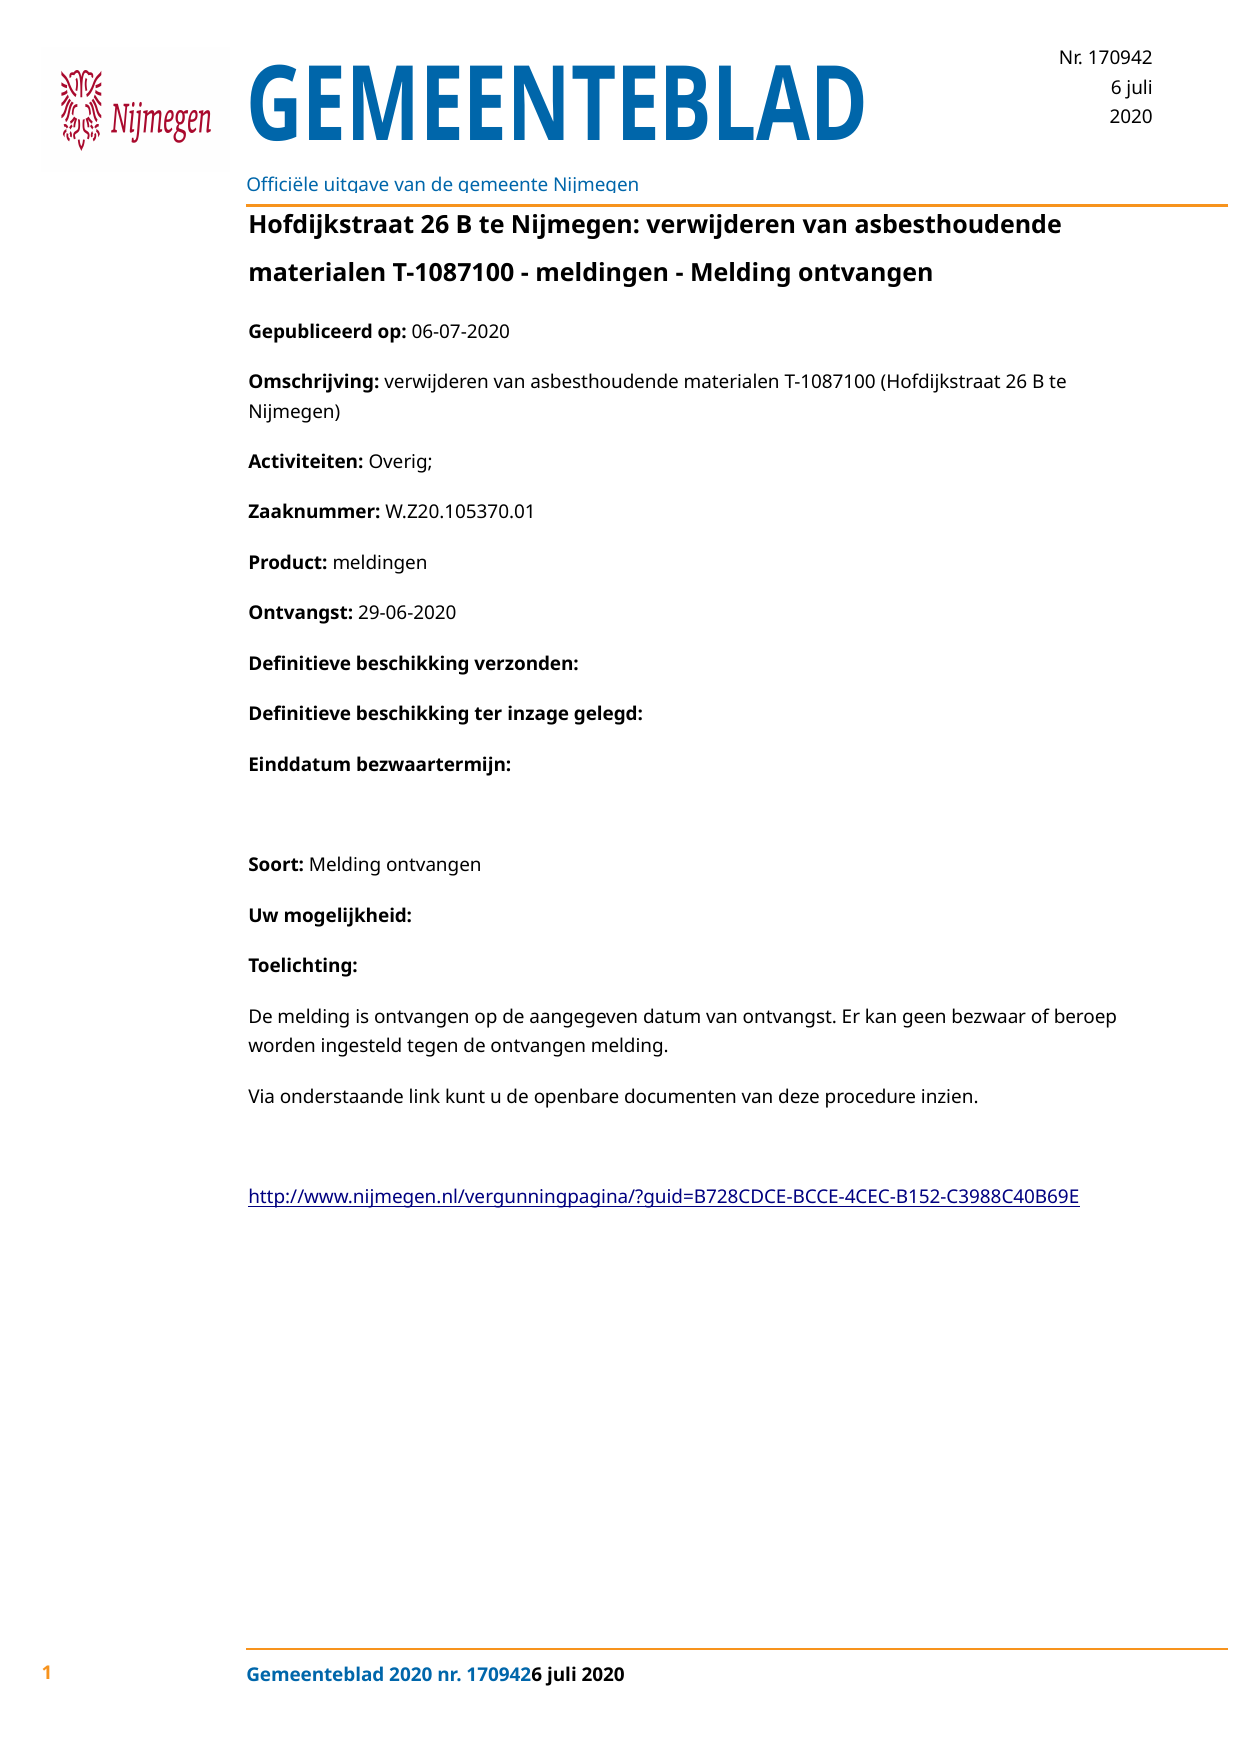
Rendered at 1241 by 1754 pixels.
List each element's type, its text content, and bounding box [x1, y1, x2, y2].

text Zaaknummer: W.Z20.105370.01 [248, 499, 1152, 524]
picture [41, 47, 231, 172]
text Definitieve beschikking ter inzage gelegd: [248, 700, 1152, 726]
text Product: meldingen [248, 549, 1152, 575]
text Ontvangst: 29-06-2020 [248, 599, 1152, 625]
text Hofdijkstraat 26 B te Nijmegen: verwijderen van asbesthoudende materialen T-1087100 - meldingen - Melding ontvangen [248, 207, 1152, 288]
text Soort: Melding ontvangen [248, 852, 1152, 877]
text Toelichting: [248, 952, 1152, 978]
text Definitieve beschikking verzonden: [248, 650, 1152, 676]
text Activiteiten: Overig; [248, 448, 1152, 474]
text Omschrijving: verwijderen van asbesthoudende materialen T-1087100 (Hofdijkstraat 26 B te Nijmegen) [248, 368, 1152, 424]
text Einddatum bezwaartermijn: [248, 751, 1152, 777]
text De melding is ontvangen op de aangegeven datum van ontvangst. Er kan geen bezwaar of beroep worden ingesteld tegen de ontvangen melding. [248, 1003, 1152, 1058]
text Uw mogelijkheid: [248, 902, 1152, 928]
text Via onderstaande link kunt u de openbare documenten van deze procedure inzien. [248, 1083, 1152, 1109]
text http://www.nijmegen.nl/vergunningpagina/?guid=B728CDCE-BCCE-4CEC-B152-C3988C40B69E [248, 1184, 1152, 1209]
text Gepubliceerd op: 06-07-2020 [248, 318, 1152, 344]
